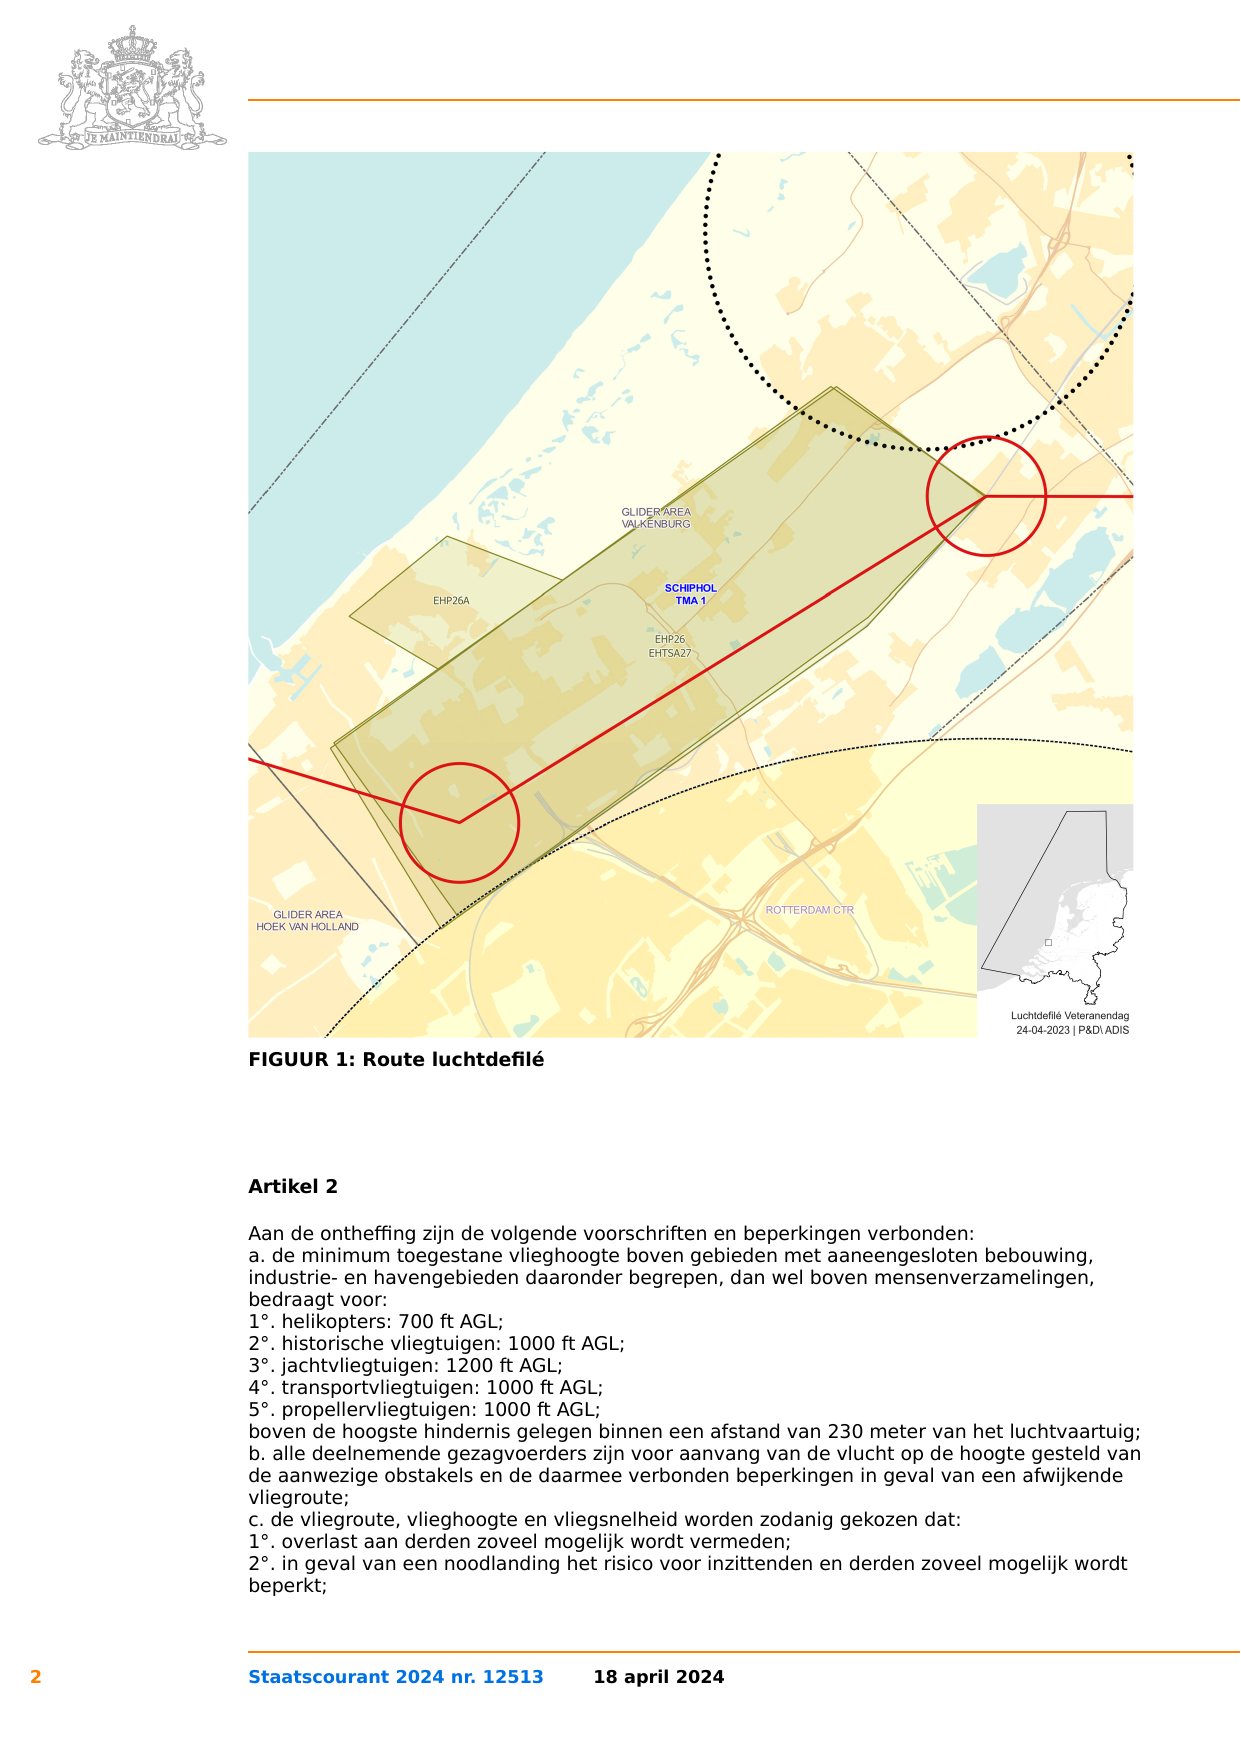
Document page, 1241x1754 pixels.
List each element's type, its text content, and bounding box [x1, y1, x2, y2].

text Aan de ontheffing zijn de volgende voorschriften en beperkingen verbonden: [248, 1223, 1163, 1245]
text boven de hoogste hindernis gelegen binnen een afstand van 230 meter van het luchtvaartuig; [248, 1421, 1163, 1443]
picture [248, 151, 1134, 1038]
text 1°. helikopters: 700 ft AGL; [248, 1311, 1163, 1333]
text 1°. overlast aan derden zoveel mogelijk wordt vermeden; [248, 1531, 1163, 1553]
text FIGUUR 1: Route luchtdefilé [248, 1049, 1134, 1071]
subtitle Artikel 2 [248, 1176, 1163, 1198]
text 3°. jachtvliegtuigen: 1200 ft AGL; [248, 1355, 1163, 1377]
picture [38, 25, 227, 150]
text b. alle deelnemende gezagvoerders zijn voor aanvang van de vlucht op de hoogte gesteld van de aanwezige obstakels en de daarmee verbonden beperkingen in geval van een afwijkende vliegroute; [248, 1443, 1163, 1509]
text 2°. in geval van een noodlanding het risico voor inzittenden en derden zoveel mogelijk wordt beperkt; [248, 1553, 1163, 1597]
text a. de minimum toegestane vlieghoogte boven gebieden met aaneengesloten bebouwing, industrie- en havengebieden daaronder begrepen, dan wel boven mensenverzamelingen, bedraagt voor: [248, 1245, 1163, 1311]
text 5°. propellervliegtuigen: 1000 ft AGL; [248, 1399, 1163, 1421]
text 2°. historische vliegtuigen: 1000 ft AGL; [248, 1333, 1163, 1355]
text 4°. transportvliegtuigen: 1000 ft AGL; [248, 1377, 1163, 1399]
text c. de vliegroute, vlieghoogte en vliegsnelheid worden zodanig gekozen dat: [248, 1509, 1163, 1531]
